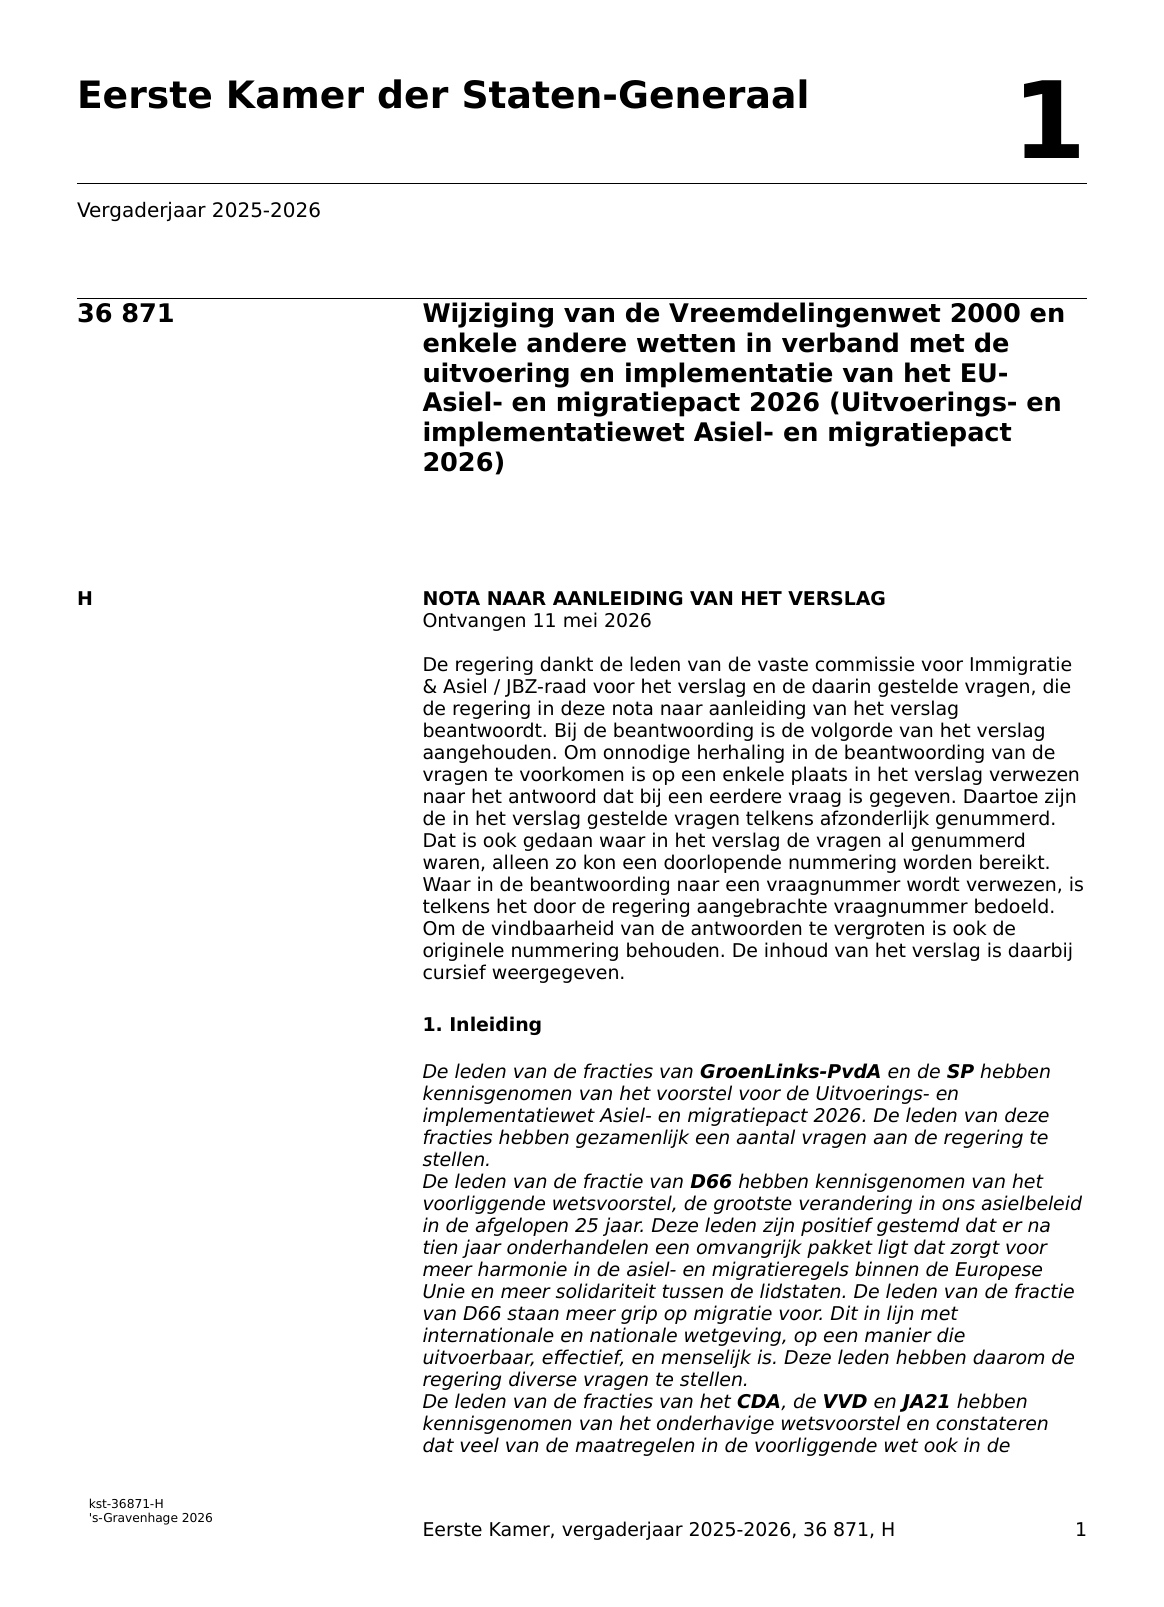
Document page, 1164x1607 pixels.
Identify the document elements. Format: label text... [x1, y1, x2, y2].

text De leden van de fractie van D66 hebben kennisgenomen van het voorliggende wetsvoorstel, de grootste verandering in ons asielbeleid in de afgelopen 25 jaar. Deze leden zijn positief gestemd dat er na tien jaar onderhandelen een omvangrijk pakket ligt dat zorgt voor meer harmonie in de asiel- en migratieregels binnen de Europese Unie en meer solidariteit tussen de lidstaten. De leden van de fractie van D66 staan meer grip op migratie voor. Dit in lijn met internationale en nationale wetgeving, op een manier die uitvoerbaar, effectief, en menselijk is. Deze leden hebben daarom de regering diverse vragen te stellen. [422, 1171, 1087, 1391]
text De regering dankt de leden van de vaste commissie voor Immigratie & Asiel / JBZ-raad voor het verslag en de daarin gestelde vragen, die de regering in deze nota naar aanleiding van het verslag beantwoordt. Bij de beantwoording is de volgorde van het verslag aangehouden. Om onnodige herhaling in de beantwoording van de vragen te voorkomen is op een enkele plaats in het verslag verwezen naar het antwoord dat bij een eerdere vraag is gegeven. Daartoe zijn de in het verslag gestelde vragen telkens afzonderlijk genummerd. Dat is ook gedaan waar in het verslag de vragen al genummerd waren, alleen zo kon een doorlopende nummering worden bereikt. Waar in de beantwoording naar een vraagnummer wordt verwezen, is telkens het door de regering aangebrachte vraagnummer bedoeld. Om de vindbaarheid van de antwoorden te vergroten is ook de originele nummering behouden. De inhoud van het verslag is daarbij cursief weergegeven. [422, 654, 1087, 984]
subtitle H NOTA NAAR AANLEIDING VAN HET VERSLAG [77, 588, 1087, 610]
text kst-36871-H [88, 1497, 323, 1511]
text De leden van de fracties van GroenLinks-PvdA en de SP hebben kennisgenomen van het voorstel voor de Uitvoerings- en implementatiewet Asiel- en migratiepact 2026. De leden van deze fracties hebben gezamenlijk een aantal vragen aan de regering te stellen. [422, 1061, 1087, 1171]
table_header Eerste Kamer der Staten-Generaal [77, 59, 886, 183]
text De leden van de fracties van het CDA, de VVD en JA21 hebben kennisgenomen van het onderhavige wetsvoorstel en constateren dat veel van de maatregelen in de voorliggende wet ook in de [422, 1391, 1087, 1457]
text 's-Gravenhage 2026 [88, 1511, 323, 1525]
subtitle 1. Inleiding [422, 1014, 1087, 1036]
table_header 1 [886, 59, 1087, 183]
table_cell Vergaderjaar 2025-2026 [77, 184, 1087, 298]
text Ontvangen 11 mei 2026 [422, 610, 1087, 632]
subtitle 36 871 Wijziging van de Vreemdelingenwet 2000 en enkele andere wetten in verband met de uitvoering en implementatie van het EU-Asiel- en migratiepact 2026 (Uitvoerings- en implementatiewet Asiel- en migratiepact 2026) [77, 299, 1087, 477]
